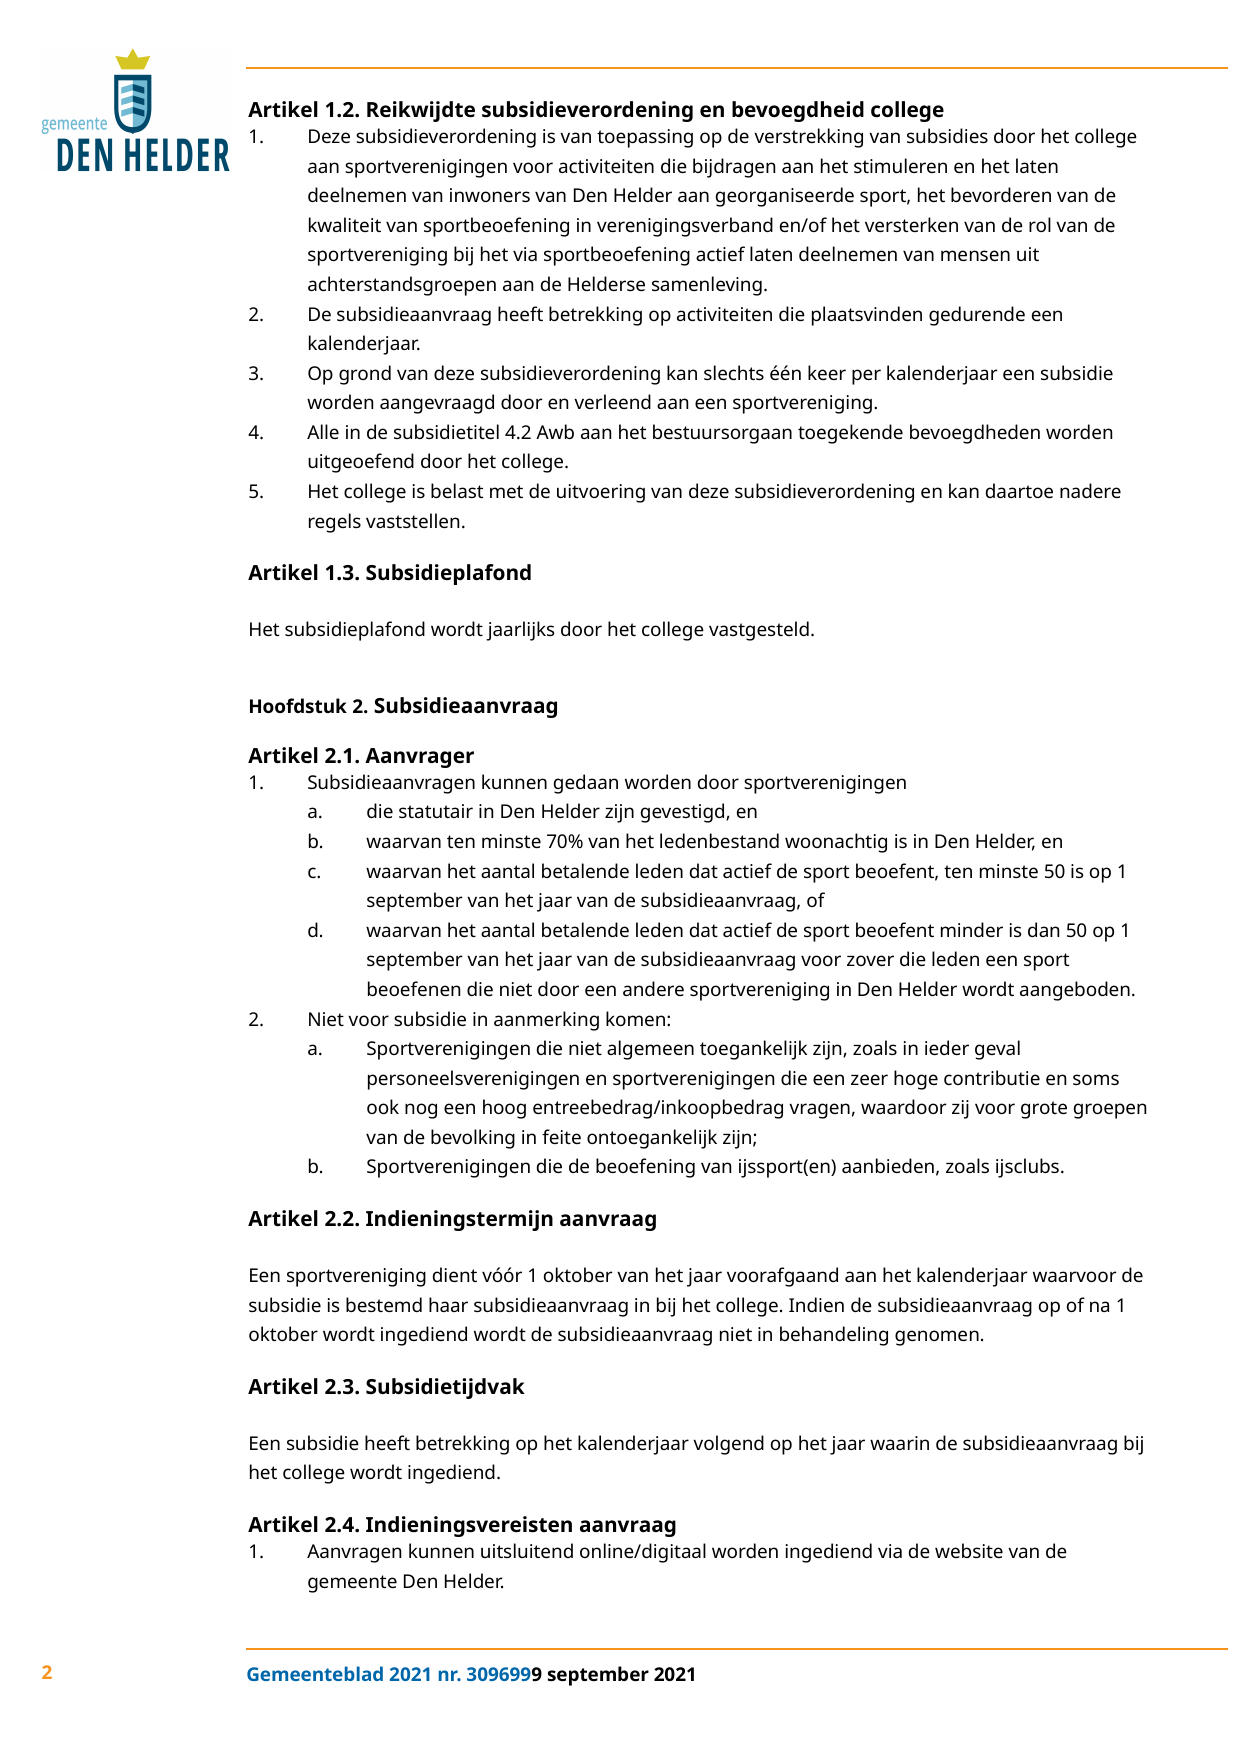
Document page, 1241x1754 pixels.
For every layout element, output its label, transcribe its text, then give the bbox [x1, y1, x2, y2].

text Artikel 2.3. Subsidietijdvak [248, 1372, 1152, 1400]
text Artikel 1.2. Reikwijdte subsidieverordening en bevoegdheid college [248, 95, 1152, 123]
picture [41, 47, 231, 172]
list Sportverenigingen die de beoefening van ijssport(en) aanbieden, zoals ijsclubs. [307, 1154, 1152, 1179]
list Subsidieaanvragen kunnen gedaan worden door sportverenigingen [248, 769, 1152, 795]
picture [182, 144, 187, 165]
list waarvan het aantal betalende leden dat actief de sport beoefent minder is dan 50 op 1 september van het jaar van de subsidieaanvraag voor zover die leden een sport beoefenen die niet door een andere sportvereniging in Den Helder wordt aangeboden. [307, 917, 1152, 1002]
list Alle in de subsidietitel 4.2 Awb aan het bestuursorgaan toegekende bevoegdheden worden uitgeoefend door het college. [248, 419, 1152, 474]
list Deze subsidieverordening is van toepassing op de verstrekking van subsidies door het college aan sportverenigingen voor activiteiten die bijdragen aan het stimuleren en het laten deelnemen van inwoners van Den Helder aan georganiseerde sport, het bevorderen van de kwaliteit van sportbeoefening in verenigingsverband en/of het versterken van de rol van de sportvereniging bij het via sportbeoefening actief laten deelnemen van mensen uit achterstandsgroepen aan de Helderse samenleving. [248, 123, 1152, 297]
text Artikel 1.3. Subsidieplafond [248, 558, 1152, 587]
text Artikel 2.4. Indieningsvereisten aanvraag [248, 1510, 1152, 1538]
picture [220, 160, 224, 172]
picture [100, 154, 106, 172]
list Sportverenigingen die niet algemeen toegankelijk zijn, zoals in ieder geval personeelsverenigingen en sportverenigingen die een zeer hoge contributie en soms ook nog een hoog entreebedrag/inkoopbedrag vragen, waardoor zij voor grote groepen van de bevolking in feite ontoegankelijk zijn; [307, 1035, 1152, 1150]
text Artikel 2.2. Indieningstermijn aanvraag [248, 1204, 1152, 1233]
picture [63, 144, 68, 165]
text Artikel 2.1. Aanvrager [248, 741, 1152, 769]
list De subsidieaanvraag heeft betrekking op activiteiten die plaatsvinden gedurende een kalenderjaar. [248, 301, 1152, 356]
text Een subsidie heeft betrekking op het kalenderjaar volgend op het jaar waarin de subsidieaanvraag bij het college wordt ingediend. [248, 1430, 1152, 1485]
list Op grond van deze subsidieverordening kan slechts één keer per kalenderjaar een subsidie worden aangevraagd door en verleend aan een sportvereniging. [248, 360, 1152, 415]
list waarvan het aantal betalende leden dat actief de sport beoefent, ten minste 50 is op 1 september van het jaar van de subsidieaanvraag, of [307, 858, 1152, 913]
text Een sportvereniging dient vóór 1 oktober van het jaar voorafgaand aan het kalenderjaar waarvoor de subsidie is bestemd haar subsidieaanvraag in bij het college. Indien de subsidieaanvraag op of na 1 oktober wordt ingediend wordt de subsidieaanvraag niet in behandeling genomen. [248, 1262, 1152, 1347]
text Hoofdstuk 2. Subsidieaanvraag [248, 691, 1152, 720]
list die statutair in Den Helder zijn gevestigd, en [307, 799, 1152, 824]
list Het college is belast met de uitvoering van deze subsidieverordening en kan daartoe nadere regels vaststellen. [248, 478, 1152, 533]
picture [130, 157, 135, 172]
list Aanvragen kunnen uitsluitend online/digitaal worden ingediend via de website van de gemeente Den Helder. [248, 1538, 1152, 1593]
text Het subsidieplafond wordt jaarlijks door het college vastgesteld. [248, 616, 1152, 642]
list Niet voor subsidie in aanmerking komen: [248, 1006, 1152, 1032]
list waarvan ten minste 70% van het ledenbestand woonachtig is in Den Helder, en [307, 828, 1152, 854]
